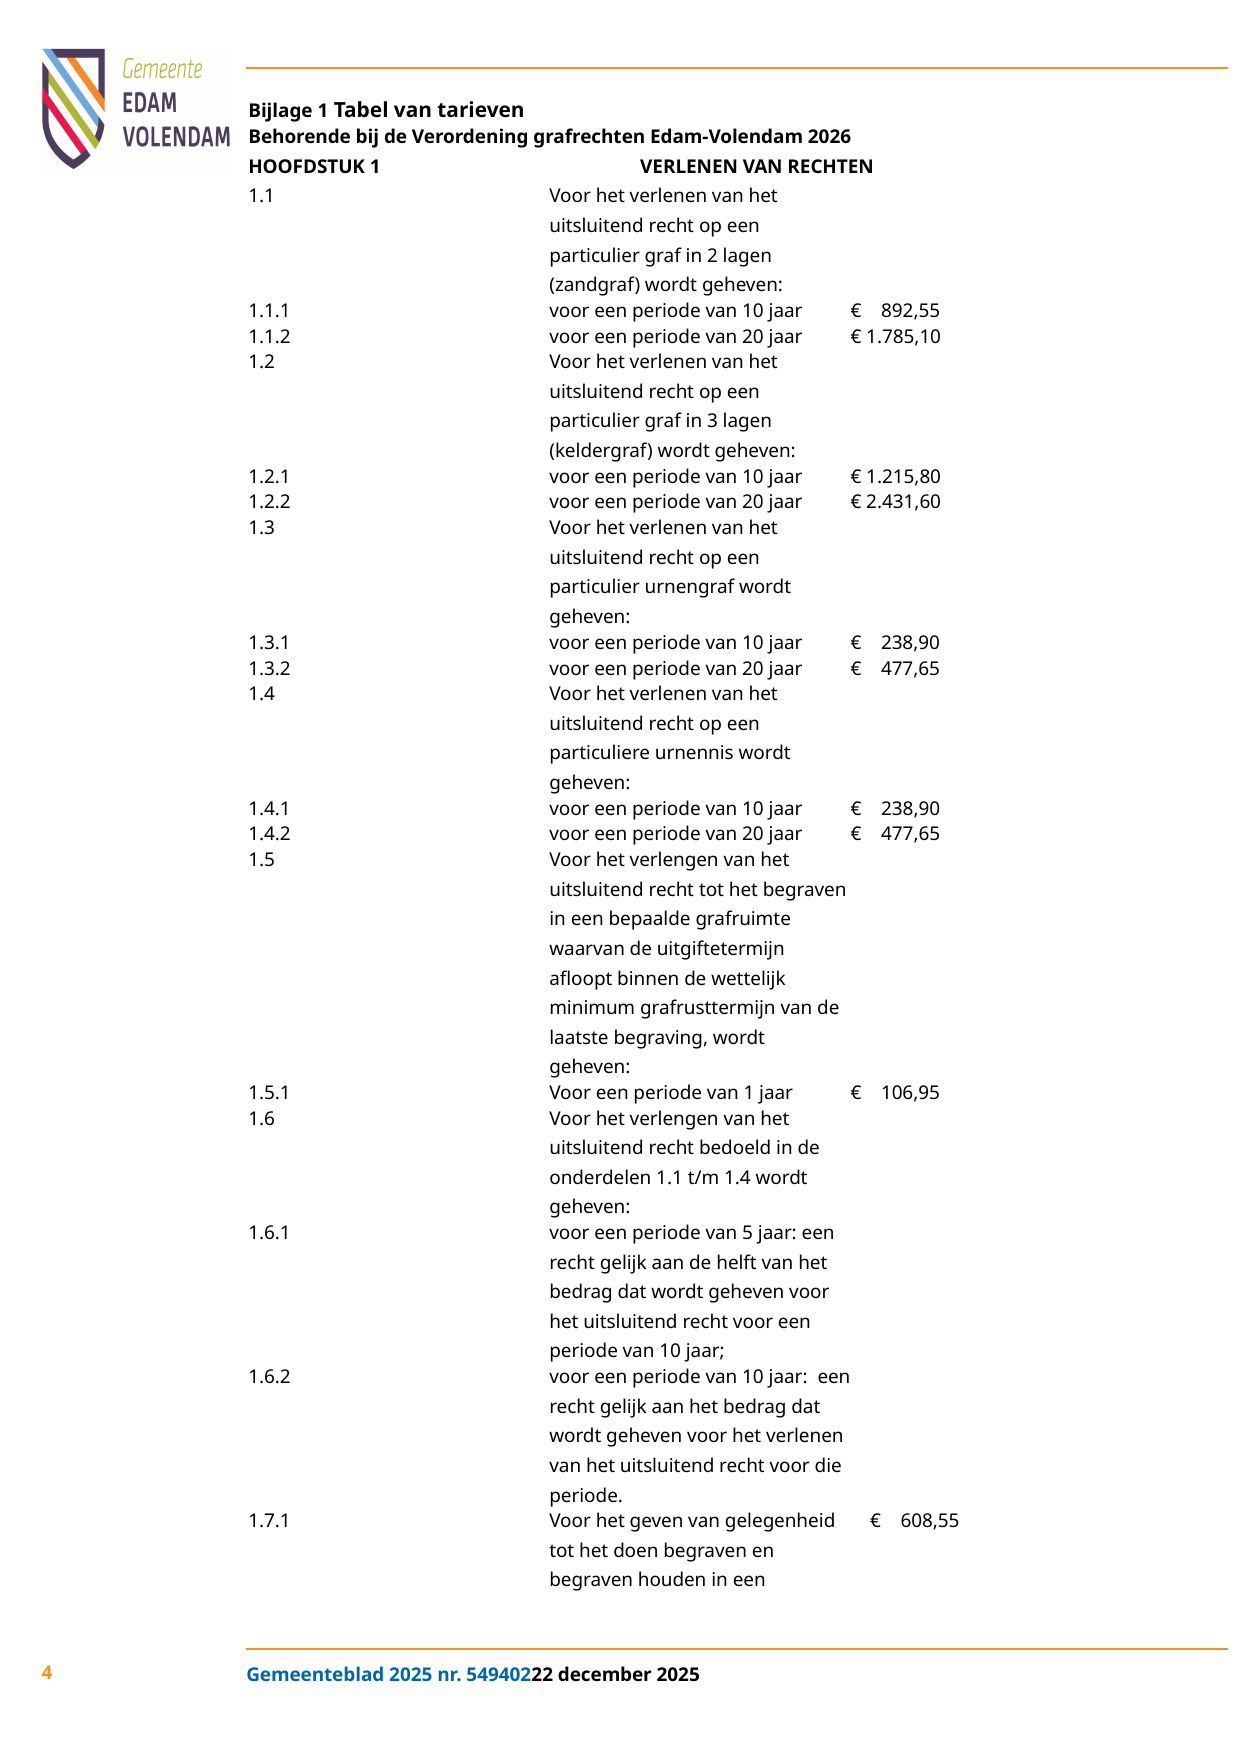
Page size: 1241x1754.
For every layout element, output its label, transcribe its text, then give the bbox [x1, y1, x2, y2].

table_cell € 106,95 [850, 1079, 1152, 1105]
picture [41, 47, 231, 172]
table_cell 1.3.1 [248, 629, 549, 655]
table_cell 1.1.1 [248, 297, 549, 323]
table_cell € 608,55 [850, 1508, 1152, 1592]
table_cell voor een periode van 10 jaar [549, 629, 850, 655]
table_cell [850, 846, 1152, 1079]
text HOOFDSTUK 1 VERLENEN VAN RECHTEN [248, 153, 1152, 179]
table_cell € 477,65 [850, 821, 1152, 846]
table_cell [850, 515, 1152, 629]
table_cell voor een periode van 10 jaar [549, 297, 850, 323]
table_cell Voor een periode van 1 jaar [549, 1079, 850, 1105]
table_cell voor een periode van 10 jaar [549, 463, 850, 489]
table_cell € 892,55 [850, 297, 1152, 323]
table_cell Voor het verlenen van het uitsluitend recht op een particulier urnengraf wordt geheven: [549, 515, 850, 629]
table_cell € 1.785,10 [850, 323, 1152, 348]
table_cell voor een periode van 10 jaar [549, 795, 850, 821]
table_cell 1.2.2 [248, 489, 549, 514]
table_cell voor een periode van 20 jaar [549, 323, 850, 348]
table_cell 1.6 [248, 1105, 549, 1219]
table_cell [850, 349, 1152, 463]
table_cell 1.6.1 [248, 1219, 549, 1363]
table_cell 1.3.2 [248, 655, 549, 680]
table_header 1.1 [248, 183, 549, 297]
table_cell Voor het verlengen van het uitsluitend recht tot het begraven in een bepaalde grafruimte waarvan de uitgiftetermijn afloopt binnen de wettelijk minimum grafrusttermijn van de laatste begraving, wordt geheven: [549, 846, 850, 1079]
text Behorende bij de Verordening grafrechten Edam-Volendam 2026 [248, 123, 1152, 149]
table_cell 1.5.1 [248, 1079, 549, 1105]
table_cell 1.3 [248, 515, 549, 629]
table_cell voor een periode van 20 jaar [549, 655, 850, 680]
table_cell [850, 1219, 1152, 1363]
table_cell 1.6.2 [248, 1364, 549, 1507]
table_cell [850, 1364, 1152, 1507]
table_cell 1.2.1 [248, 463, 549, 489]
table_cell € 1.215,80 [850, 463, 1152, 489]
table_cell [850, 680, 1152, 795]
table_cell 1.4.2 [248, 821, 549, 846]
table_cell Voor het verlengen van het uitsluitend recht bedoeld in de onderdelen 1.1 t/m 1.4 wordt geheven: [549, 1105, 850, 1219]
table_cell 1.4 [248, 680, 549, 795]
table_header Voor het verlenen van het uitsluitend recht op een particulier graf in 2 lagen (zandgraf) wordt geheven: [549, 183, 850, 297]
table_cell Voor het verlenen van het uitsluitend recht op een particuliere urnennis wordt geheven: [549, 680, 850, 795]
table_cell Voor het geven van gelegenheid tot het doen begraven en begraven houden in een [549, 1508, 850, 1592]
table_cell 1.5 [248, 846, 549, 1079]
table_header [850, 183, 1152, 297]
table_cell [850, 1105, 1152, 1219]
table_cell 1.4.1 [248, 795, 549, 821]
table_cell voor een periode van 10 jaar: een recht gelijk aan het bedrag dat wordt geheven voor het verlenen van het uitsluitend recht voor die periode. [549, 1364, 850, 1507]
table_cell € 238,90 [850, 795, 1152, 821]
table_cell voor een periode van 20 jaar [549, 489, 850, 514]
table_cell 1.1.2 [248, 323, 549, 348]
table_cell Voor het verlenen van het uitsluitend recht op een particulier graf in 3 lagen (keldergraf) wordt geheven: [549, 349, 850, 463]
table_cell € 477,65 [850, 655, 1152, 680]
text Bijlage 1 Tabel van tarieven [248, 95, 1152, 123]
table_cell 1.7.1 [248, 1508, 549, 1592]
table_cell € 2.431,60 [850, 489, 1152, 514]
table_cell € 238,90 [850, 629, 1152, 655]
table_cell voor een periode van 20 jaar [549, 821, 850, 846]
table_cell 1.2 [248, 349, 549, 463]
table_cell voor een periode van 5 jaar: een recht gelijk aan de helft van het bedrag dat wordt geheven voor het uitsluitend recht voor een periode van 10 jaar; [549, 1219, 850, 1363]
